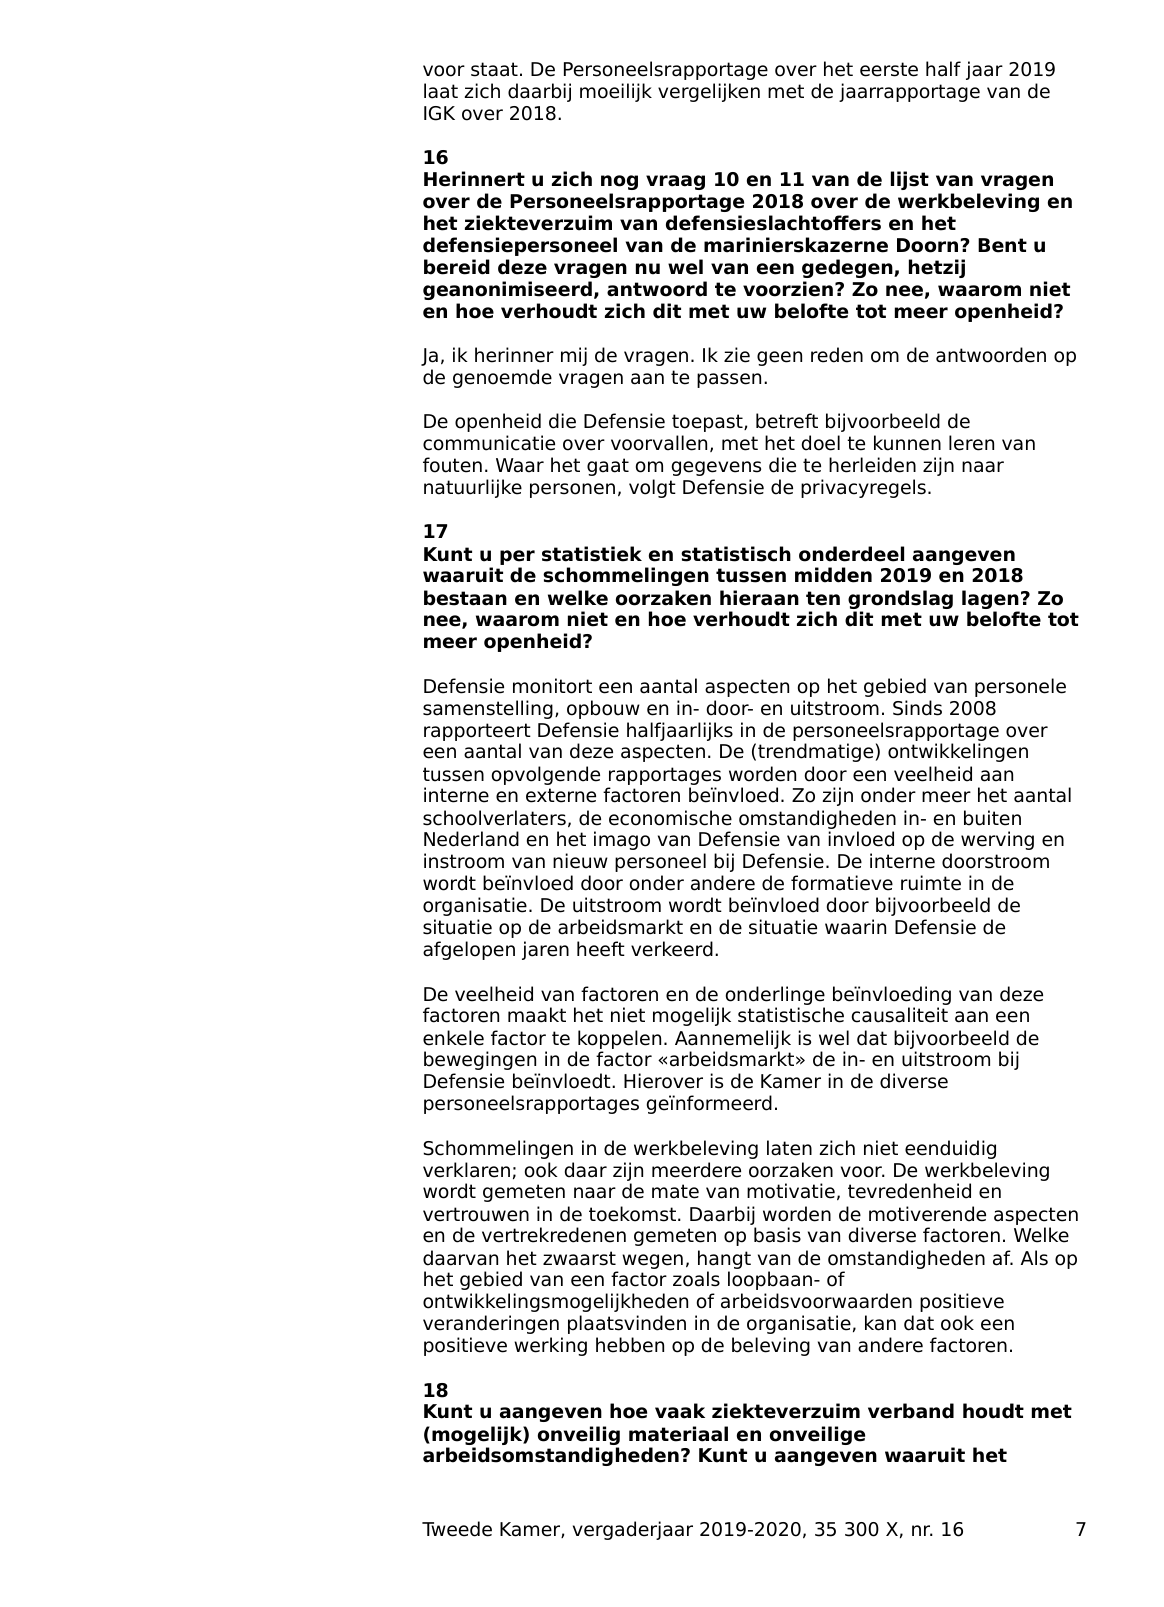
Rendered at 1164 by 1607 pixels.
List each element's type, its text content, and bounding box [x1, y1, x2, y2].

text Kunt u aangeven hoe vaak ziekteverzuim verband houdt met (mogelijk) onveilig materiaal en onveilige arbeidsomstandigheden? Kunt u aangeven waaruit het [422, 1401, 1087, 1467]
text 17 [422, 521, 1087, 543]
text Herinnert u zich nog vraag 10 en 11 van de lijst van vragen over de Personeelsrapportage 2018 over de werkbeleving en het ziekteverzuim van defensieslachtoffers en het defensiepersoneel van de marinierskazerne Doorn? Bent u bereid deze vragen nu wel van een gedegen, hetzij geanonimiseerd, antwoord te voorzien? Zo nee, waarom niet en hoe verhoudt zich dit met uw belofte tot meer openheid? [422, 169, 1087, 323]
text voor staat. De Personeelsrapportage over het eerste half jaar 2019 laat zich daarbij moeilijk vergelijken met de jaarrapportage van de IGK over 2018. [422, 59, 1087, 125]
text De veelheid van factoren en de onderlinge beïnvloeding van deze factoren maakt het niet mogelijk statistische causaliteit aan een enkele factor te koppelen. Aannemelijk is wel dat bijvoorbeeld de bewegingen in de factor «arbeidsmarkt» de in- en uitstroom bij Defensie beïnvloedt. Hierover is de Kamer in de diverse personeelsrapportages geïnformeerd. [422, 983, 1087, 1115]
text De openheid die Defensie toepast, betreft bijvoorbeeld de communicatie over voorvallen, met het doel te kunnen leren van fouten. Waar het gaat om gegevens die te herleiden zijn naar natuurlijke personen, volgt Defensie de privacyregels. [422, 411, 1087, 499]
text Ja, ik herinner mij de vragen. Ik zie geen reden om de antwoorden op de genoemde vragen aan te passen. [422, 345, 1087, 389]
text Defensie monitort een aantal aspecten op het gebied van personele samenstelling, opbouw en in- door- en uitstroom. Sinds 2008 rapporteert Defensie halfjaarlijks in de personeelsrapportage over een aantal van deze aspecten. De (trendmatige) ontwikkelingen tussen opvolgende rapportages worden door een veelheid aan interne en externe factoren beïnvloed. Zo zijn onder meer het aantal schoolverlaters, de economische omstandigheden in- en buiten Nederland en het imago van Defensie van invloed op de werving en instroom van nieuw personeel bij Defensie. De interne doorstroom wordt beïnvloed door onder andere de formatieve ruimte in de organisatie. De uitstroom wordt beïnvloed door bijvoorbeeld de situatie op de arbeidsmarkt en de situatie waarin Defensie de afgelopen jaren heeft verkeerd. [422, 676, 1087, 961]
text Kunt u per statistiek en statistisch onderdeel aangeven waaruit de schommelingen tussen midden 2019 en 2018 bestaan en welke oorzaken hieraan ten grondslag lagen? Zo nee, waarom niet en hoe verhoudt zich dit met uw belofte tot meer openheid? [422, 543, 1087, 653]
text 16 [422, 147, 1087, 169]
text 18 [422, 1379, 1087, 1401]
text Schommelingen in de werkbeleving laten zich niet eenduidig verklaren; ook daar zijn meerdere oorzaken voor. De werkbeleving wordt gemeten naar de mate van motivatie, tevredenheid en vertrouwen in de toekomst. Daarbij worden de motiverende aspecten en de vertrekredenen gemeten op basis van diverse factoren. Welke daarvan het zwaarst wegen, hangt van de omstandigheden af. Als op het gebied van een factor zoals loopbaan- of ontwikkelingsmogelijkheden of arbeidsvoorwaarden positieve veranderingen plaatsvinden in de organisatie, kan dat ook een positieve werking hebben op de beleving van andere factoren. [422, 1137, 1087, 1357]
